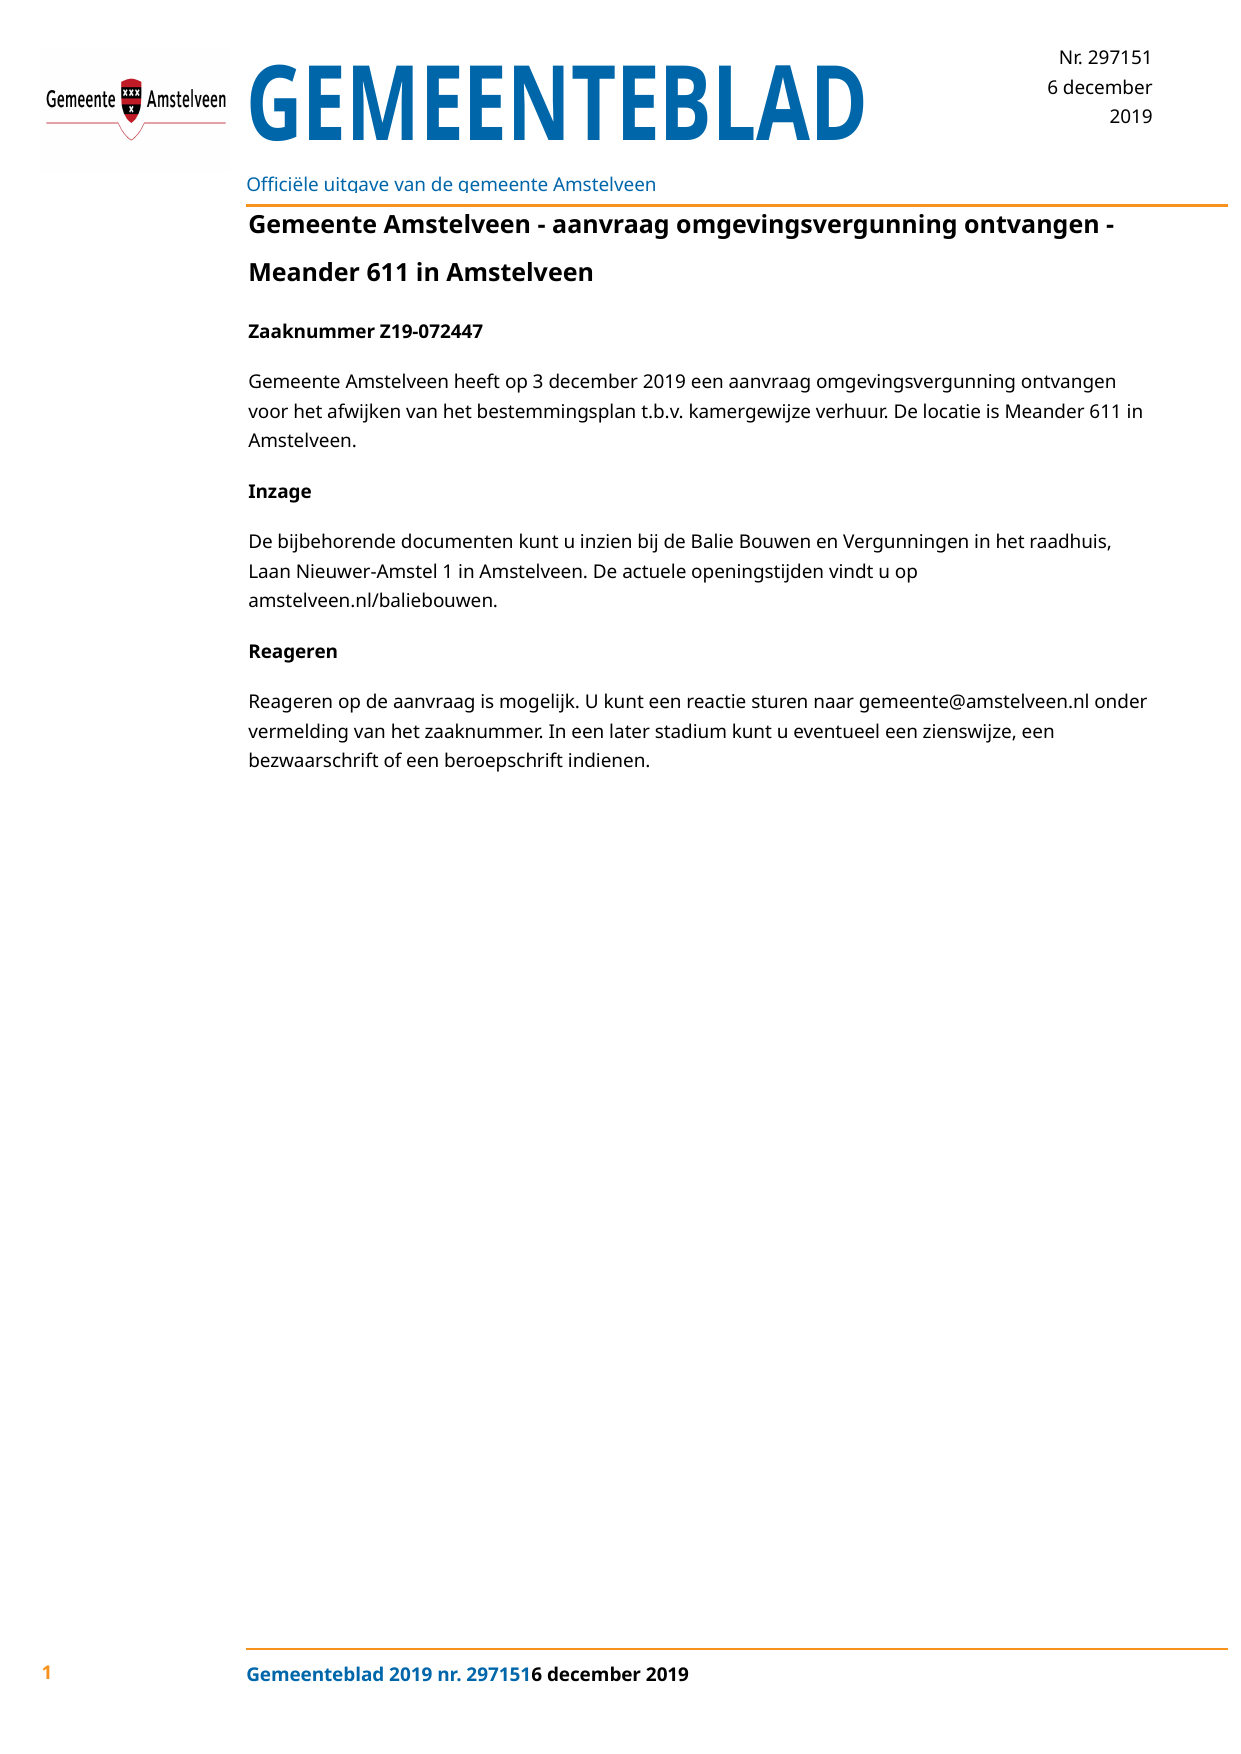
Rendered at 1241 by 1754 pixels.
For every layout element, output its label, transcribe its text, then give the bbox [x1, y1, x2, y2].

text Inzage [248, 478, 1152, 504]
text Reageren [248, 638, 1152, 664]
text Reageren op de aanvraag is mogelijk. U kunt een reactie sturen naar gemeente@amstelveen.nl onder vermelding van het zaaknummer. In een later stadium kunt u eventueel een zienswijze, een bezwaarschrift of een beroepschrift indienen. [248, 688, 1152, 773]
text De bijbehorende documenten kunt u inzien bij de Balie Bouwen en Vergunningen in het raadhuis, Laan Nieuwer-Amstel 1 in Amstelveen. De actuele openingstijden vindt u op amstelveen.nl/baliebouwen. [248, 528, 1152, 613]
text Gemeente Amstelveen heeft op 3 december 2019 een aanvraag omgevingsvergunning ontvangen voor het afwijken van het bestemmingsplan t.b.v. kamergewijze verhuur. De locatie is Meander 611 in Amstelveen. [248, 368, 1152, 453]
text Gemeente Amstelveen - aanvraag omgevingsvergunning ontvangen - Meander 611 in Amstelveen [248, 207, 1152, 288]
text Zaaknummer Z19-072447 [248, 318, 1152, 344]
picture [41, 47, 231, 172]
